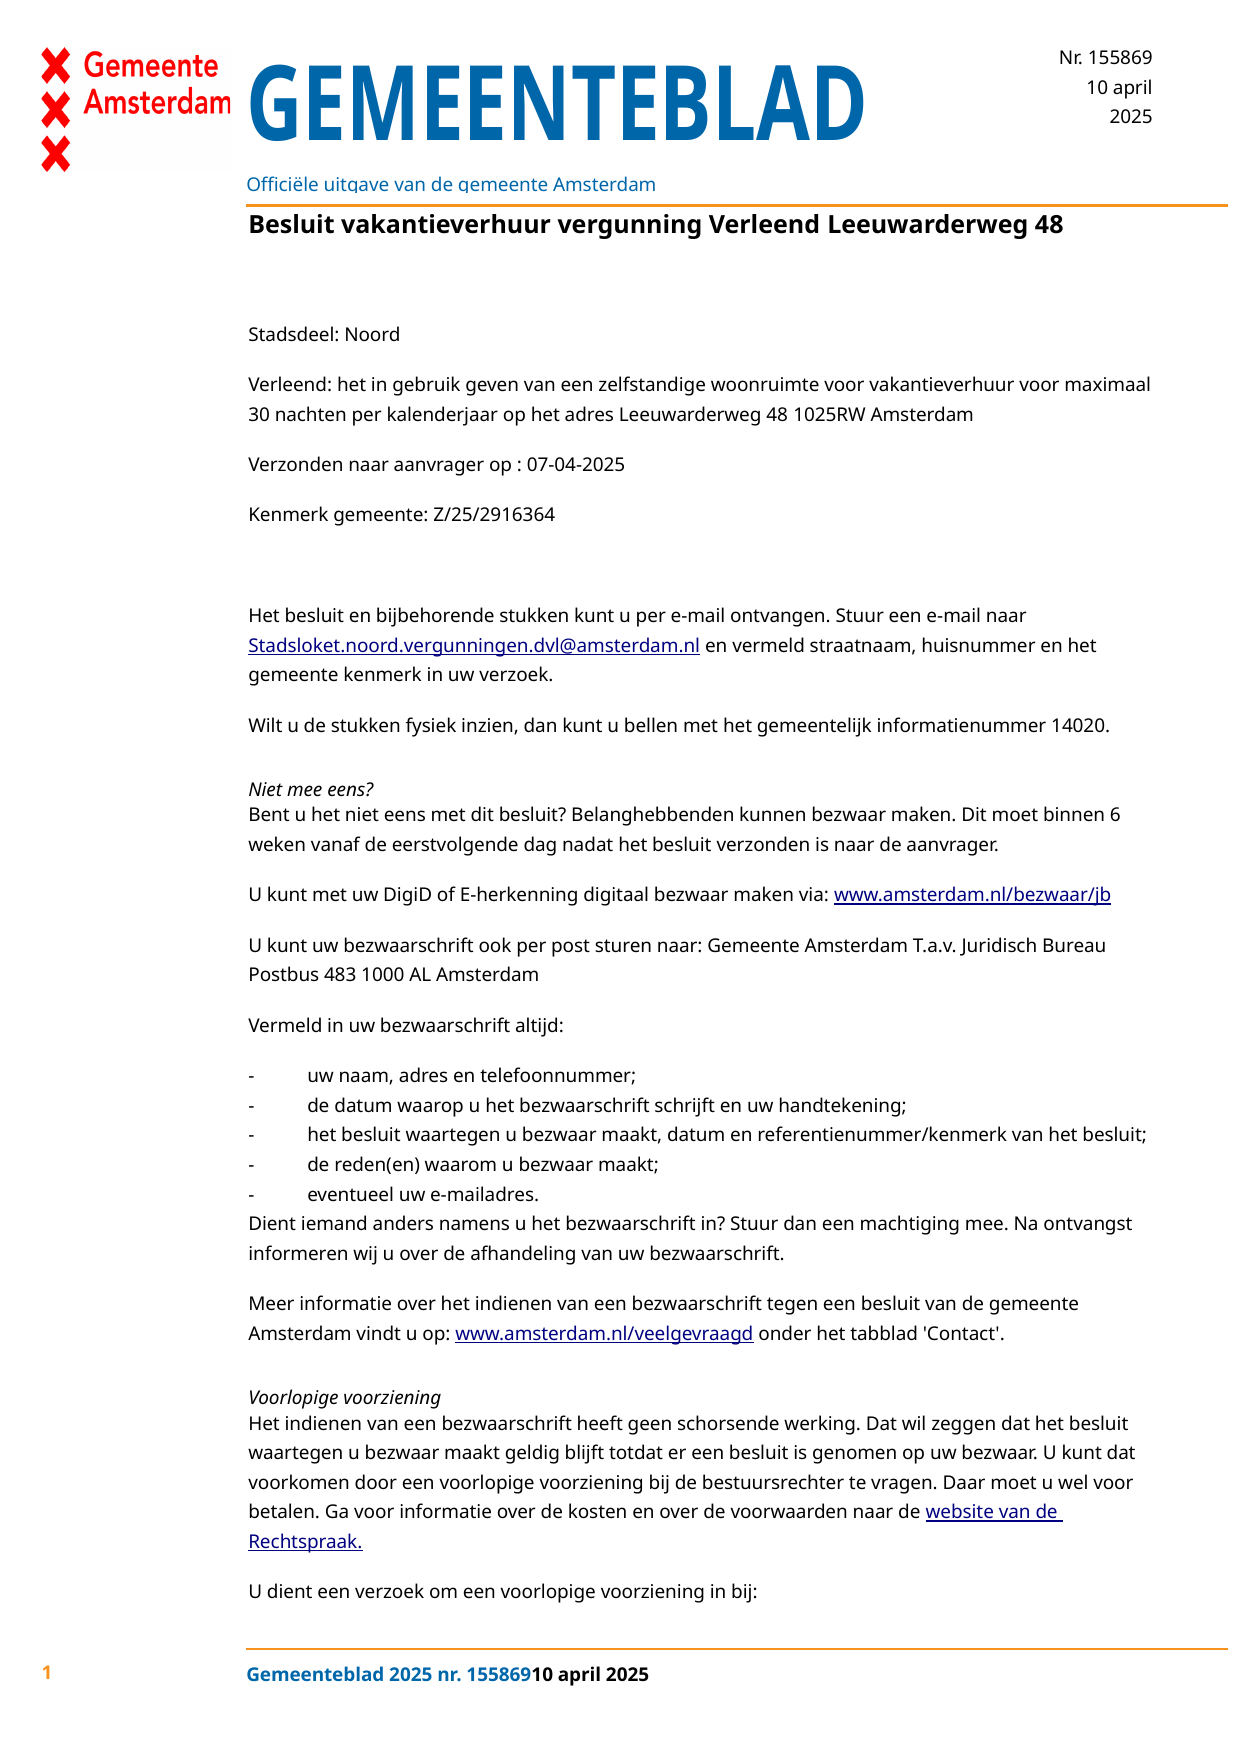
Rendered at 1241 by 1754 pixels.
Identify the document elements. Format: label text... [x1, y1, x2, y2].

list de datum waarop u het bezwaarschrift schrijft en uw handtekening; [248, 1092, 1152, 1118]
text Vermeld in uw bezwaarschrift altijd: [248, 1012, 1152, 1038]
text Verleend: het in gebruik geven van een zelfstandige woonruimte voor vakantieverhuur voor maximaal 30 nachten per kalenderjaar op het adres Leeuwarderweg 48 1025RW Amsterdam [248, 371, 1152, 426]
picture [41, 47, 231, 172]
list het besluit waartegen u bezwaar maakt, datum en referentienummer/kenmerk van het besluit; [248, 1122, 1152, 1147]
text Niet mee eens? [248, 776, 1152, 802]
text U kunt uw bezwaarschrift ook per post sturen naar: Gemeente Amsterdam T.a.v. Juridisch Bureau Postbus 483 1000 AL Amsterdam [248, 932, 1152, 987]
text Wilt u de stukken fysiek inzien, dan kunt u bellen met het gemeentelijk informatienummer 14020. [248, 712, 1152, 738]
text U kunt met uw DigiD of E-herkenning digitaal bezwaar maken via: www.amsterdam.nl/bezwaar/jb [248, 882, 1152, 907]
text Meer informatie over het indienen van een bezwaarschrift tegen een besluit van de gemeente Amsterdam vindt u op: www.amsterdam.nl/veelgevraagd onder het tabblad 'Contact'. [248, 1290, 1152, 1346]
text Voorlopige voorziening [248, 1384, 1152, 1410]
text Bent u het niet eens met dit besluit? Belanghebbenden kunnen bezwaar maken. Dit moet binnen 6 weken vanaf de eerstvolgende dag nadat het besluit verzonden is naar de aanvrager. [248, 802, 1152, 857]
text Dient iemand anders namens u het bezwaarschrift in? Stuur dan een machtiging mee. Na ontvangst informeren wij u over de afhandeling van uw bezwaarschrift. [248, 1210, 1152, 1266]
text Besluit vakantieverhuur vergunning Verleend Leeuwarderweg 48 [248, 207, 1152, 241]
text Verzonden naar aanvrager op : 07-04-2025 [248, 451, 1152, 477]
list eventueel uw e-mailadres. [248, 1181, 1152, 1207]
list de reden(en) waarom u bezwaar maakt; [248, 1151, 1152, 1177]
text U dient een verzoek om een voorlopige voorziening in bij: [248, 1578, 1152, 1604]
text Het indienen van een bezwaarschrift heeft geen schorsende werking. Dat wil zeggen dat het besluit waartegen u bezwaar maakt geldig blijft totdat er een besluit is genomen op uw bezwaar. U kunt dat voorkomen door een voorlopige voorziening bij de bestuursrechter te vragen. Daar moet u wel voor betalen. Ga voor informatie over de kosten en over de voorwaarden naar de website van de Rechtspraak. [248, 1410, 1152, 1554]
text Kenmerk gemeente: Z/25/2916364 [248, 502, 1152, 527]
text Stadsdeel: Noord [248, 321, 1152, 346]
text Het besluit en bijbehorende stukken kunt u per e-mail ontvangen. Stuur een e-mail naar Stadsloket.noord.vergunningen.dvl@amsterdam.nl en vermeld straatnaam, huisnummer en het gemeente kenmerk in uw verzoek. [248, 602, 1152, 687]
list uw naam, adres en telefoonnummer; [248, 1062, 1152, 1088]
